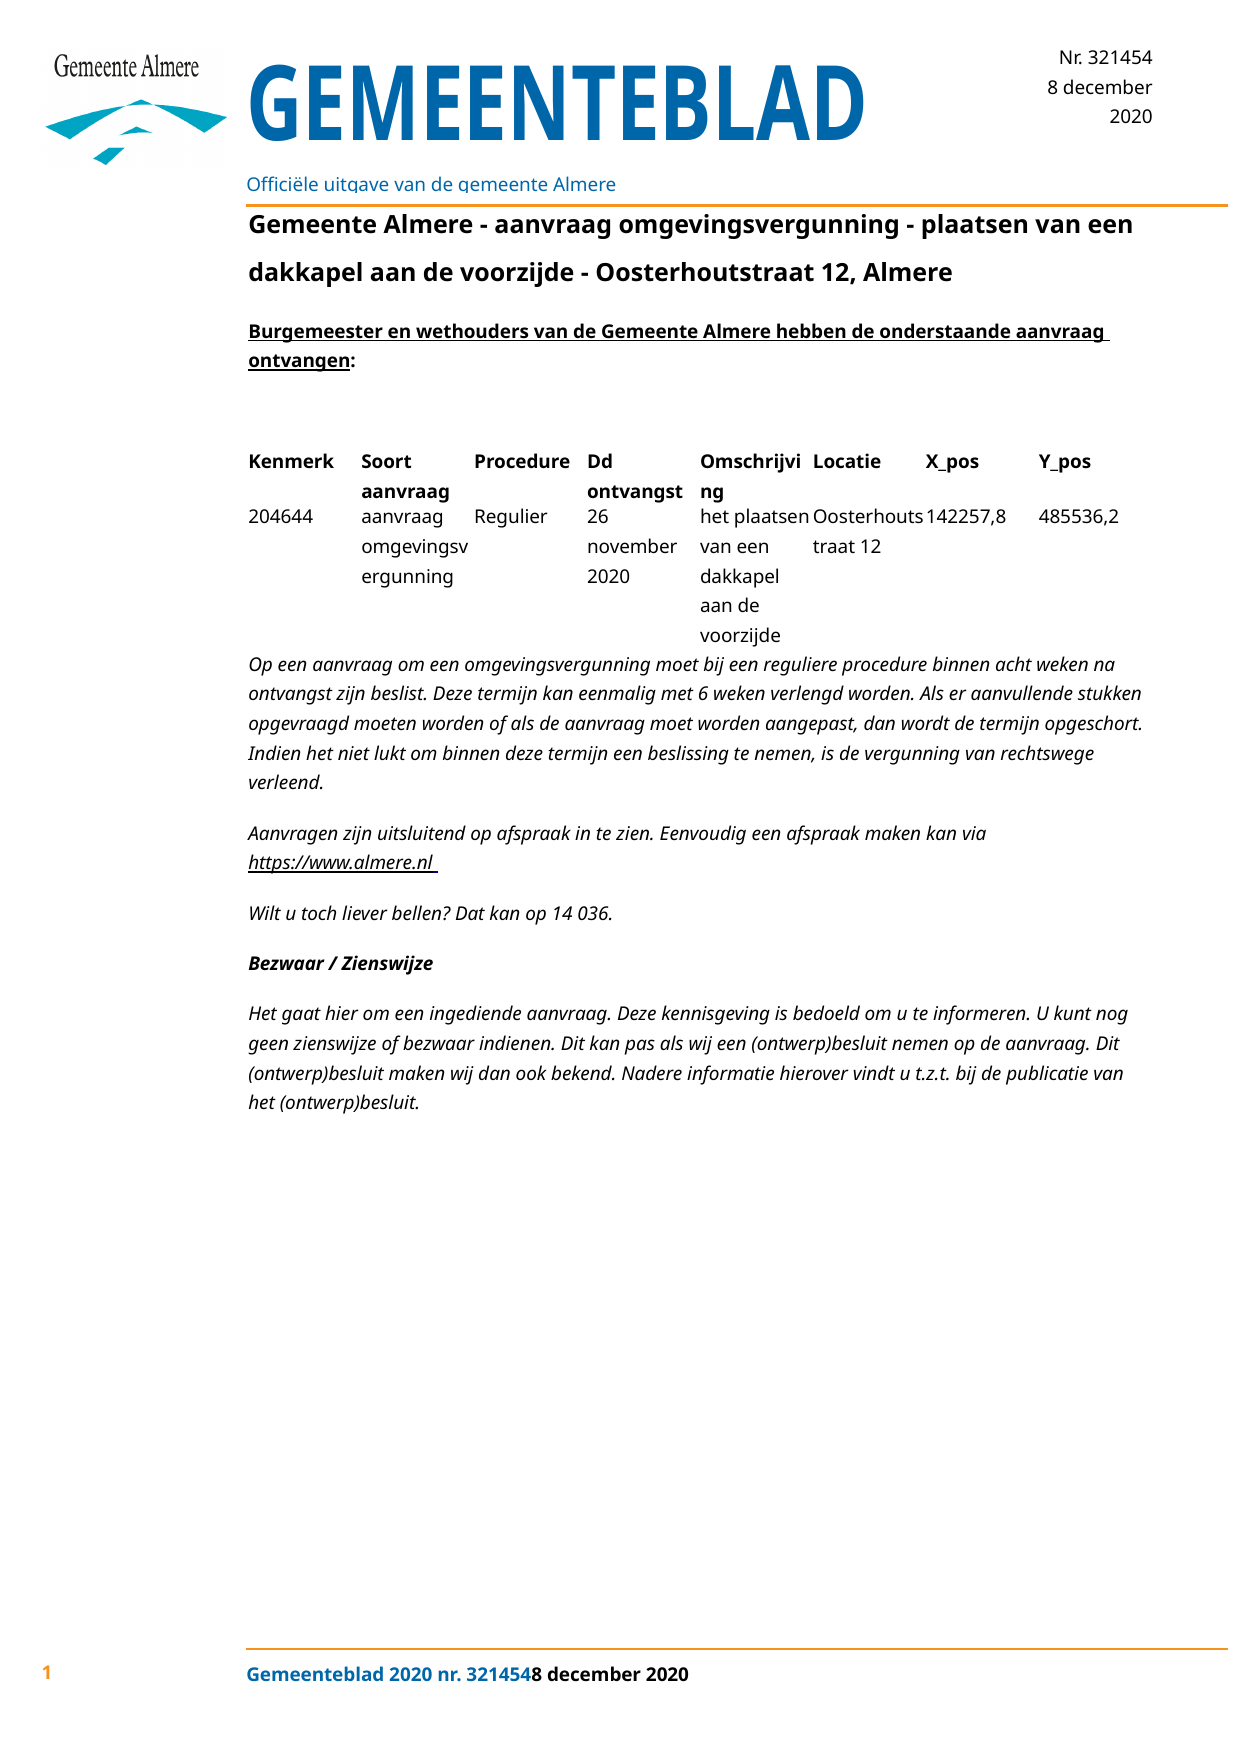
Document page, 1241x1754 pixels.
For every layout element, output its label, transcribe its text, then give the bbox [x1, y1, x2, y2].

table_header Dd ontvangst [587, 449, 700, 504]
text Aanvragen zijn uitsluitend op afspraak in te zien. Eenvoudig een afspraak maken kan via https://www.almere.nl [248, 820, 1152, 875]
text Burgemeester en wethouders van de Gemeente Almere hebben de onderstaande aanvraag ontvangen: [248, 318, 1152, 373]
text Wilt u toch liever bellen? Dat kan op 14 036. [248, 900, 1152, 926]
table_cell 142257,8 [926, 504, 1038, 648]
table_header Soort aanvraag [361, 449, 474, 504]
text Het gaat hier om een ingediende aanvraag. Deze kennisgeving is bedoeld om u te informeren. U kunt nog geen zienswijze of bezwaar indienen. Dit kan pas als wij een (ontwerp)besluit nemen op de aanvraag. Dit (ontwerp)besluit maken wij dan ook bekend. Nadere informatie hierover vindt u t.z.t. bij de publicatie van het (ontwerp)besluit. [248, 1001, 1152, 1115]
picture [41, 47, 231, 172]
table_cell aanvraag omgevingsvergunning [361, 504, 474, 648]
table_header Kenmerk [248, 449, 361, 504]
text Op een aanvraag om een omgevingsvergunning moet bij een reguliere procedure binnen acht weken na ontvangst zijn beslist. Deze termijn kan eenmalig met 6 weken verlengd worden. Als er aanvullende stukken opgevraagd moeten worden of als de aanvraag moet worden aangepast, dan wordt de termijn opgeschort. Indien het niet lukt om binnen deze termijn een beslissing te nemen, is de vergunning van rechtswege verleend. [248, 651, 1152, 795]
table_cell Oosterhoutstraat 12 [813, 504, 926, 648]
table_cell 485536,2 [1039, 504, 1152, 648]
table_header Y_pos [1039, 449, 1152, 504]
table_header Procedure [474, 449, 587, 504]
table_cell 204644 [248, 504, 361, 648]
table_header Locatie [813, 449, 926, 504]
table_header Omschrijving [700, 449, 813, 504]
table_cell het plaatsen van een dakkapel aan de voorzijde [700, 504, 813, 648]
table_cell Regulier [474, 504, 587, 648]
text Bezwaar / Zienswijze [248, 950, 1152, 976]
table_cell 26 november 2020 [587, 504, 700, 648]
table_header X_pos [926, 449, 1038, 504]
text Gemeente Almere - aanvraag omgevingsvergunning - plaatsen van een dakkapel aan de voorzijde - Oosterhoutstraat 12, Almere [248, 207, 1152, 288]
